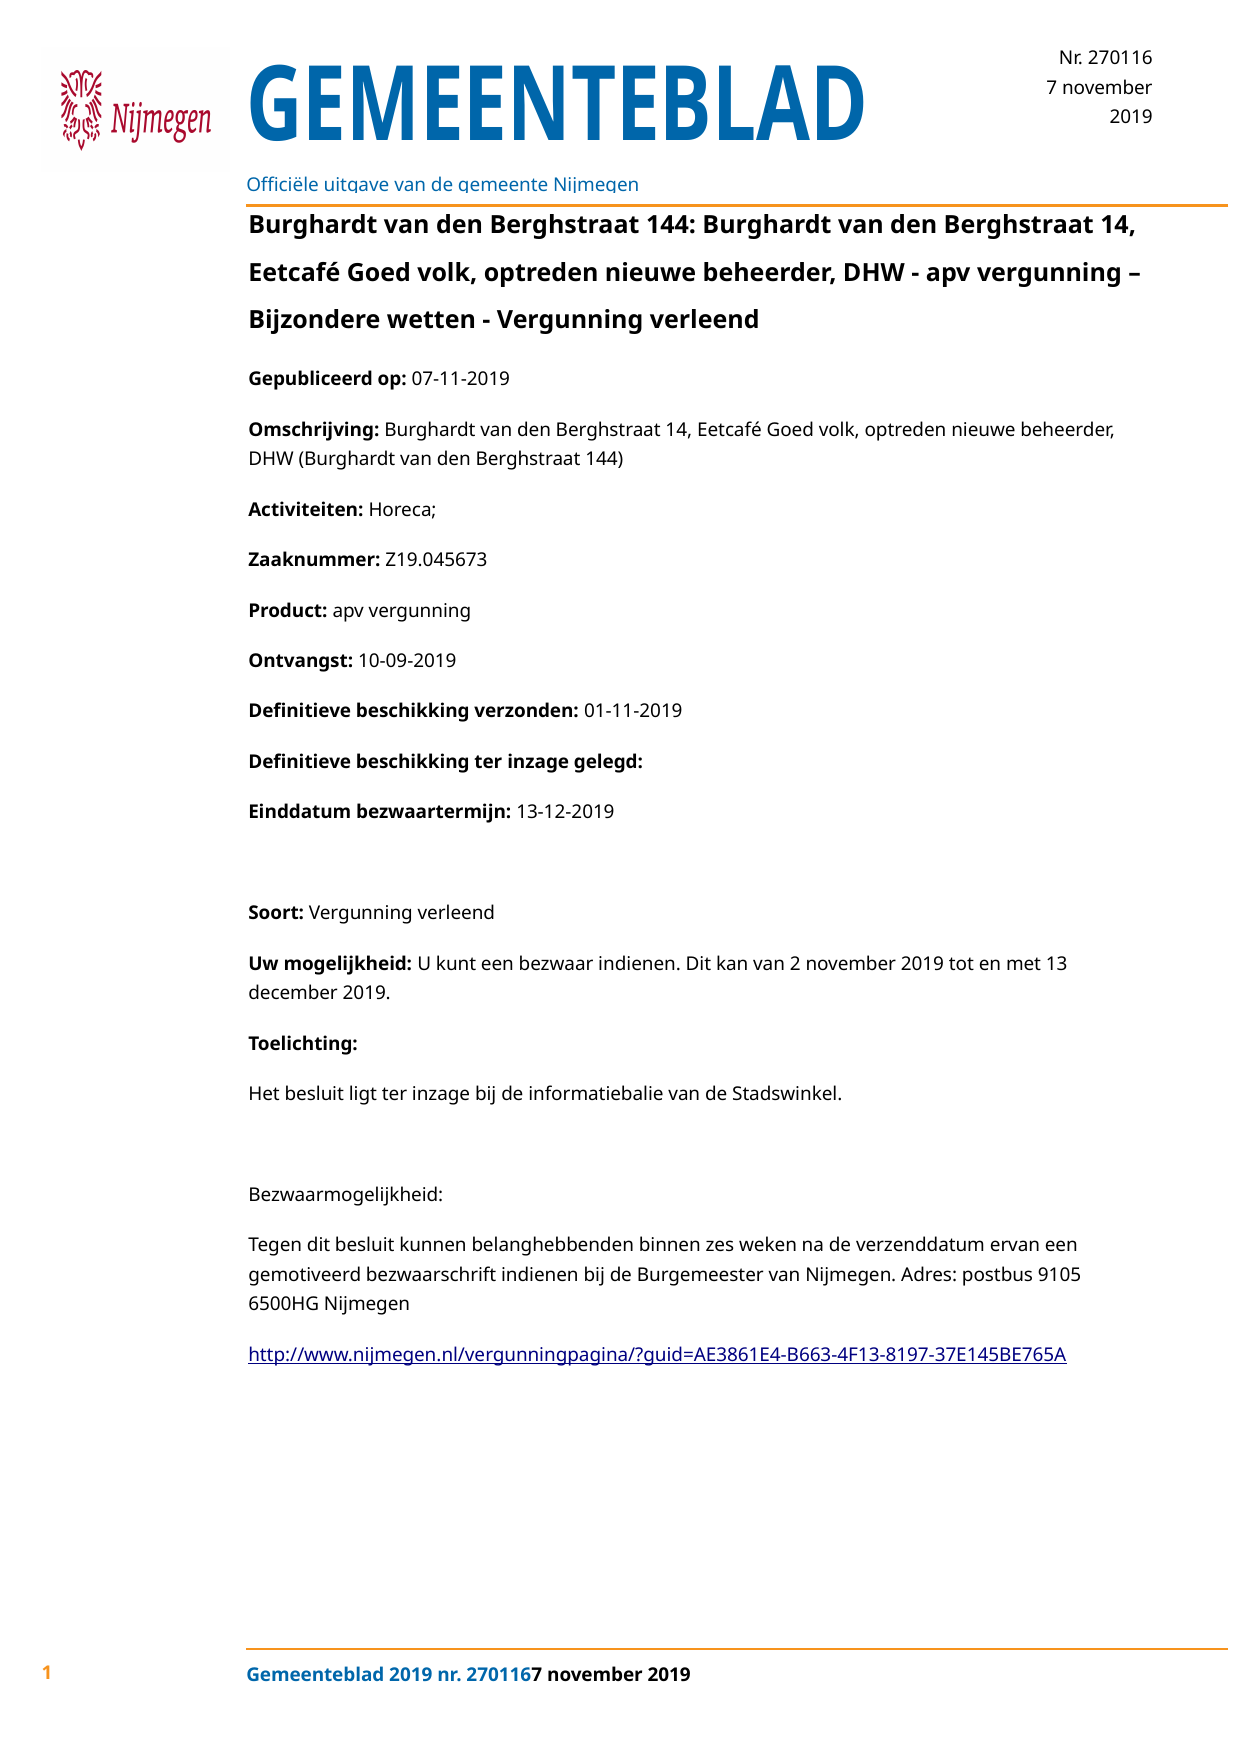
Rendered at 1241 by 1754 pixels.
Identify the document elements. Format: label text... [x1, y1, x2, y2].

text Gepubliceerd op: 07-11-2019 [248, 366, 1152, 391]
text Bezwaarmogelijkheid: [248, 1181, 1152, 1207]
text Burghardt van den Berghstraat 144: Burghardt van den Berghstraat 14, Eetcafé Goed volk, optreden nieuwe beheerder, DHW - apv vergunning – Bijzondere wetten - Vergunning verleend [248, 207, 1152, 336]
text Omschrijving: Burghardt van den Berghstraat 14, Eetcafé Goed volk, optreden nieuwe beheerder, DHW (Burghardt van den Berghstraat 144) [248, 416, 1152, 471]
picture [41, 47, 231, 172]
text Het besluit ligt ter inzage bij de informatiebalie van de Stadswinkel. [248, 1080, 1152, 1106]
text Activiteiten: Horeca; [248, 496, 1152, 522]
text Definitieve beschikking ter inzage gelegd: [248, 748, 1152, 774]
text Ontvangst: 10-09-2019 [248, 647, 1152, 673]
text Product: apv vergunning [248, 597, 1152, 622]
text Zaaknummer: Z19.045673 [248, 546, 1152, 572]
text Toelichting: [248, 1030, 1152, 1055]
text http://www.nijmegen.nl/vergunningpagina/?guid=AE3861E4-B663-4F13-8197-37E145BE765A [248, 1341, 1152, 1367]
text Definitieve beschikking verzonden: 01-11-2019 [248, 698, 1152, 723]
text Tegen dit besluit kunnen belanghebbenden binnen zes weken na de verzenddatum ervan een gemotiveerd bezwaarschrift indienen bij de Burgemeester van Nijmegen. Adres: postbus 9105 6500HG Nijmegen [248, 1231, 1152, 1316]
text Uw mogelijkheid: U kunt een bezwaar indienen. Dit kan van 2 november 2019 tot en met 13 december 2019. [248, 950, 1152, 1005]
text Soort: Vergunning verleend [248, 899, 1152, 925]
text Einddatum bezwaartermijn: 13-12-2019 [248, 798, 1152, 824]
